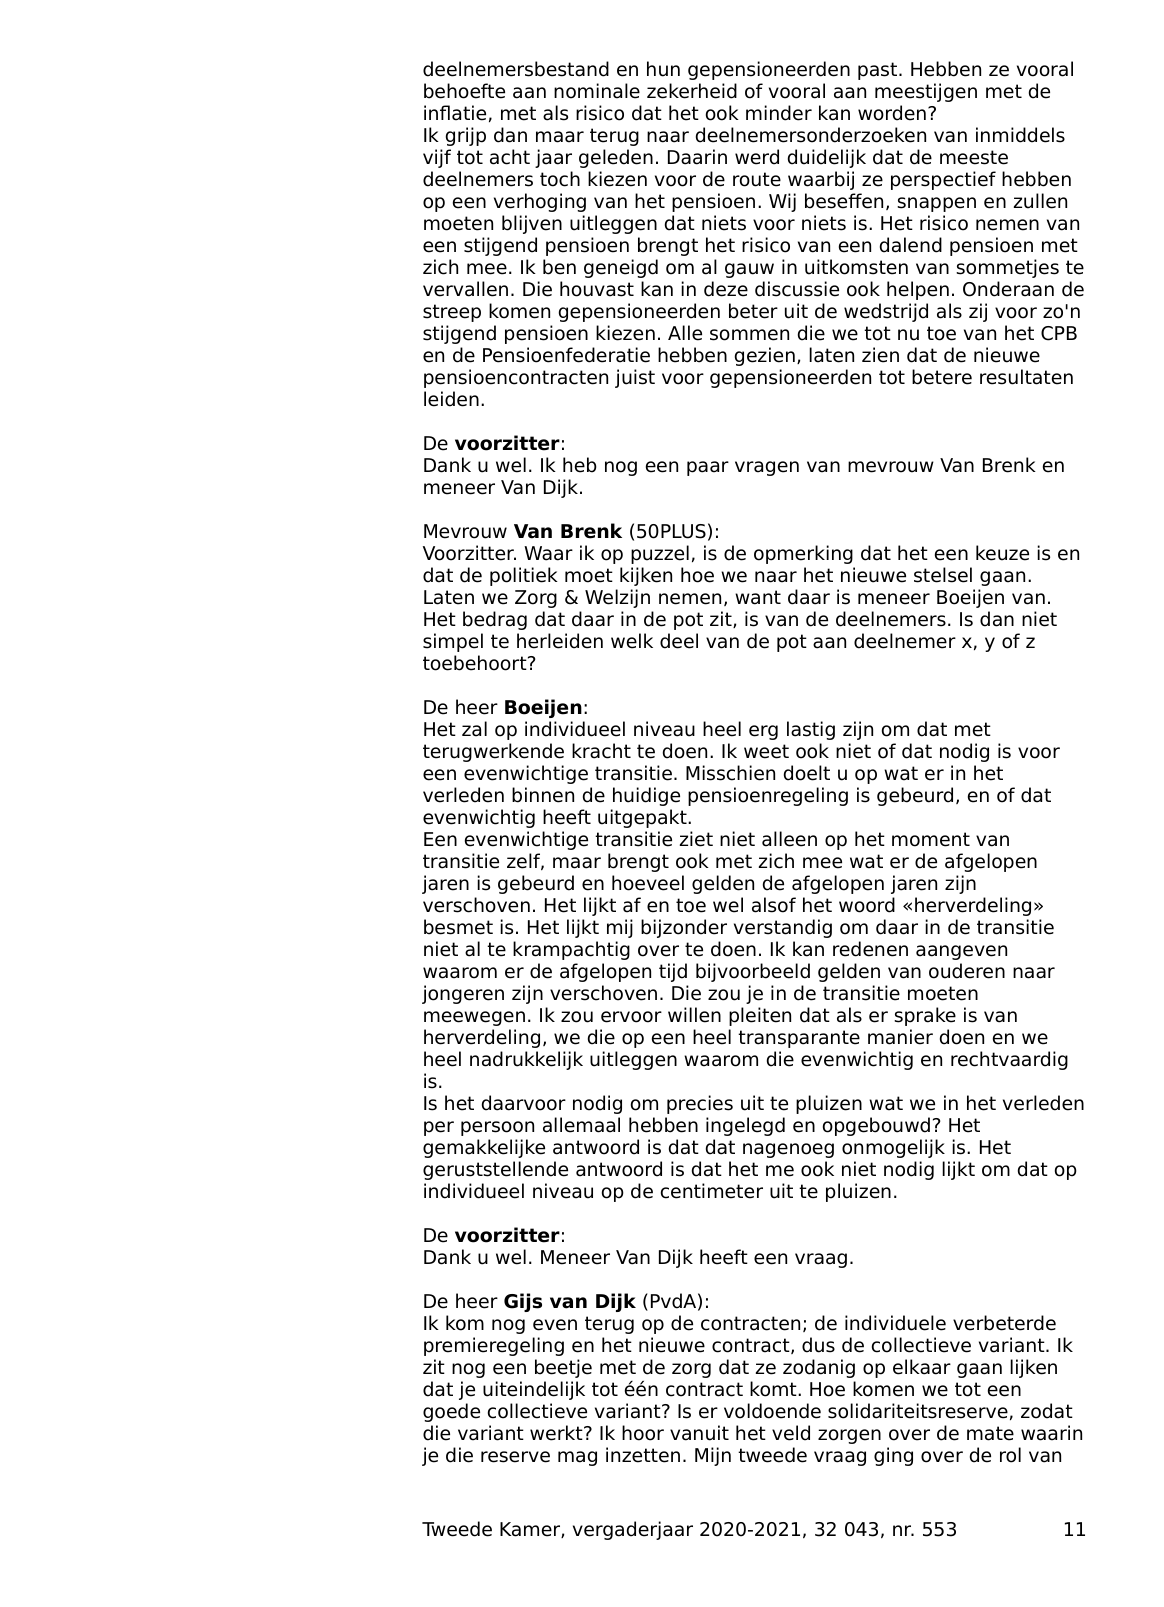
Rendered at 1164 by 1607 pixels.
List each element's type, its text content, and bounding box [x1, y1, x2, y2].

text Is het daarvoor nodig om precies uit te pluizen wat we in het verleden per persoon allemaal hebben ingelegd en opgebouwd? Het gemakkelijke antwoord is dat dat nagenoeg onmogelijk is. Het geruststellende antwoord is dat het me ook niet nodig lijkt om dat op individueel niveau op de centimeter uit te pluizen. [422, 1093, 1087, 1203]
text Het zal op individueel niveau heel erg lastig zijn om dat met terugwerkende kracht te doen. Ik weet ook niet of dat nodig is voor een evenwichtige transitie. Misschien doelt u op wat er in het verleden binnen de huidige pensioenregeling is gebeurd, en of dat evenwichtig heeft uitgepakt. [422, 719, 1087, 829]
text Voorzitter. Waar ik op puzzel, is de opmerking dat het een keuze is en dat de politiek moet kijken hoe we naar het nieuwe stelsel gaan. Laten we Zorg & Welzijn nemen, want daar is meneer Boeijen van. Het bedrag dat daar in de pot zit, is van de deelnemers. Is dan niet simpel te herleiden welk deel van de pot aan deelnemer x, y of z toebehoort? [422, 543, 1087, 675]
text Dank u wel. Meneer Van Dijk heeft een vraag. [422, 1247, 1087, 1269]
text Ik grijp dan maar terug naar deelnemersonderzoeken van inmiddels vijf tot acht jaar geleden. Daarin werd duidelijk dat de meeste deelnemers toch kiezen voor de route waarbij ze perspectief hebben op een verhoging van het pensioen. Wij beseffen, snappen en zullen moeten blijven uitleggen dat niets voor niets is. Het risico nemen van een stijgend pensioen brengt het risico van een dalend pensioen met zich mee. Ik ben geneigd om al gauw in uitkomsten van sommetjes te vervallen. Die houvast kan in deze discussie ook helpen. Onderaan de streep komen gepensioneerden beter uit de wedstrijd als zij voor zo'n stijgend pensioen kiezen. Alle sommen die we tot nu toe van het CPB en de Pensioenfederatie hebben gezien, laten zien dat de nieuwe pensioencontracten juist voor gepensioneerden tot betere resultaten leiden. [422, 125, 1087, 411]
text Dank u wel. Ik heb nog een paar vragen van mevrouw Van Brenk en meneer Van Dijk. [422, 455, 1087, 499]
text De heer Boeijen: [422, 697, 1087, 719]
text De voorzitter: [422, 1225, 1087, 1247]
text Mevrouw Van Brenk (50PLUS): [422, 521, 1087, 543]
text De voorzitter: [422, 433, 1087, 455]
text deelnemersbestand en hun gepensioneerden past. Hebben ze vooral behoefte aan nominale zekerheid of vooral aan meestijgen met de inflatie, met als risico dat het ook minder kan worden? [422, 59, 1087, 125]
text Ik kom nog even terug op de contracten; de individuele verbeterde premieregeling en het nieuwe contract, dus de collectieve variant. Ik zit nog een beetje met de zorg dat ze zodanig op elkaar gaan lijken dat je uiteindelijk tot één contract komt. Hoe komen we tot een goede collectieve variant? Is er voldoende solidariteitsreserve, zodat die variant werkt? Ik hoor vanuit het veld zorgen over de mate waarin je die reserve mag inzetten. Mijn tweede vraag ging over de rol van [422, 1313, 1087, 1467]
text De heer Gijs van Dijk (PvdA): [422, 1291, 1087, 1313]
text Een evenwichtige transitie ziet niet alleen op het moment van transitie zelf, maar brengt ook met zich mee wat er de afgelopen jaren is gebeurd en hoeveel gelden de afgelopen jaren zijn verschoven. Het lijkt af en toe wel alsof het woord «herverdeling» besmet is. Het lijkt mij bijzonder verstandig om daar in de transitie niet al te krampachtig over te doen. Ik kan redenen aangeven waarom er de afgelopen tijd bijvoorbeeld gelden van ouderen naar jongeren zijn verschoven. Die zou je in de transitie moeten meewegen. Ik zou ervoor willen pleiten dat als er sprake is van herverdeling, we die op een heel transparante manier doen en we heel nadrukkelijk uitleggen waarom die evenwichtig en rechtvaardig is. [422, 829, 1087, 1093]
